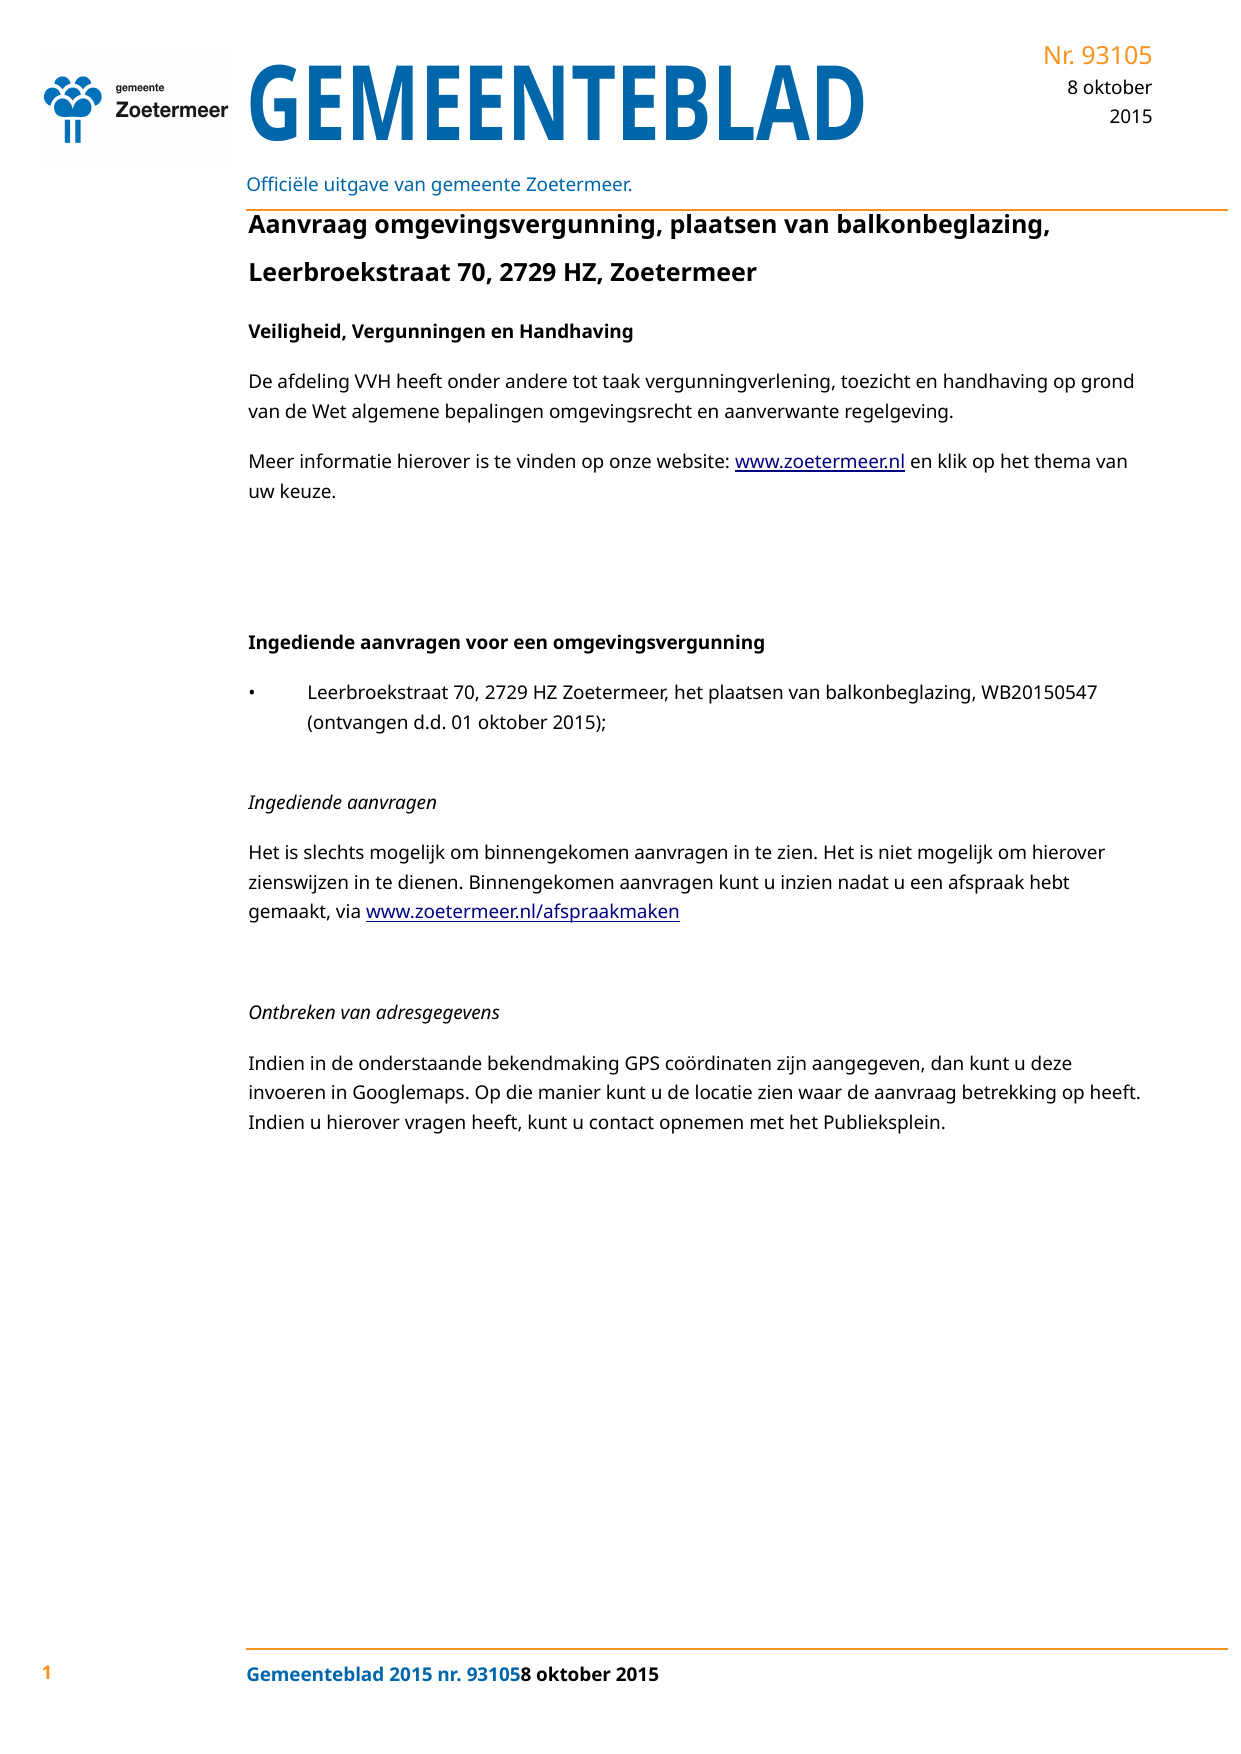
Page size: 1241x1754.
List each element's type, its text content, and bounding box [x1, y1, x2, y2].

text Meer informatie hierover is te vinden op onze website: www.zoetermeer.nl en klik op het thema van uw keuze. [248, 448, 1152, 504]
list Leerbroekstraat 70, 2729 HZ Zoetermeer, het plaatsen van balkonbeglazing, WB20150547 (ontvangen d.d. 01 oktober 2015); [248, 679, 1152, 735]
text Het is slechts mogelijk om binnengekomen aanvragen in te zien. Het is niet mogelijk om hierover zienswijzen in te dienen. Binnengekomen aanvragen kunt u inzien nadat u een afspraak hebt gemaakt, via www.zoetermeer.nl/afspraakmaken [248, 839, 1152, 924]
text Veiligheid, Vergunningen en Handhaving [248, 318, 1152, 344]
text Ontbreken van adresgegevens [248, 999, 1152, 1025]
text De afdeling VVH heeft onder andere tot taak vergunningverlening, toezicht en handhaving op grond van de Wet algemene bepalingen omgevingsrecht en aanverwante regelgeving. [248, 368, 1152, 424]
picture [41, 47, 231, 172]
text Ingediende aanvragen voor een omgevingsvergunning [248, 629, 1152, 655]
text Ingediende aanvragen [248, 789, 1152, 815]
text Indien in de onderstaande bekendmaking GPS coördinaten zijn aangegeven, dan kunt u deze invoeren in Googlemaps. Op die manier kunt u de locatie zien waar de aanvraag betrekking op heeft. Indien u hierover vragen heeft, kunt u contact opnemen met het Publieksplein. [248, 1050, 1152, 1135]
text Aanvraag omgevingsvergunning, plaatsen van balkonbeglazing, Leerbroekstraat 70, 2729 HZ, Zoetermeer [248, 211, 1152, 288]
